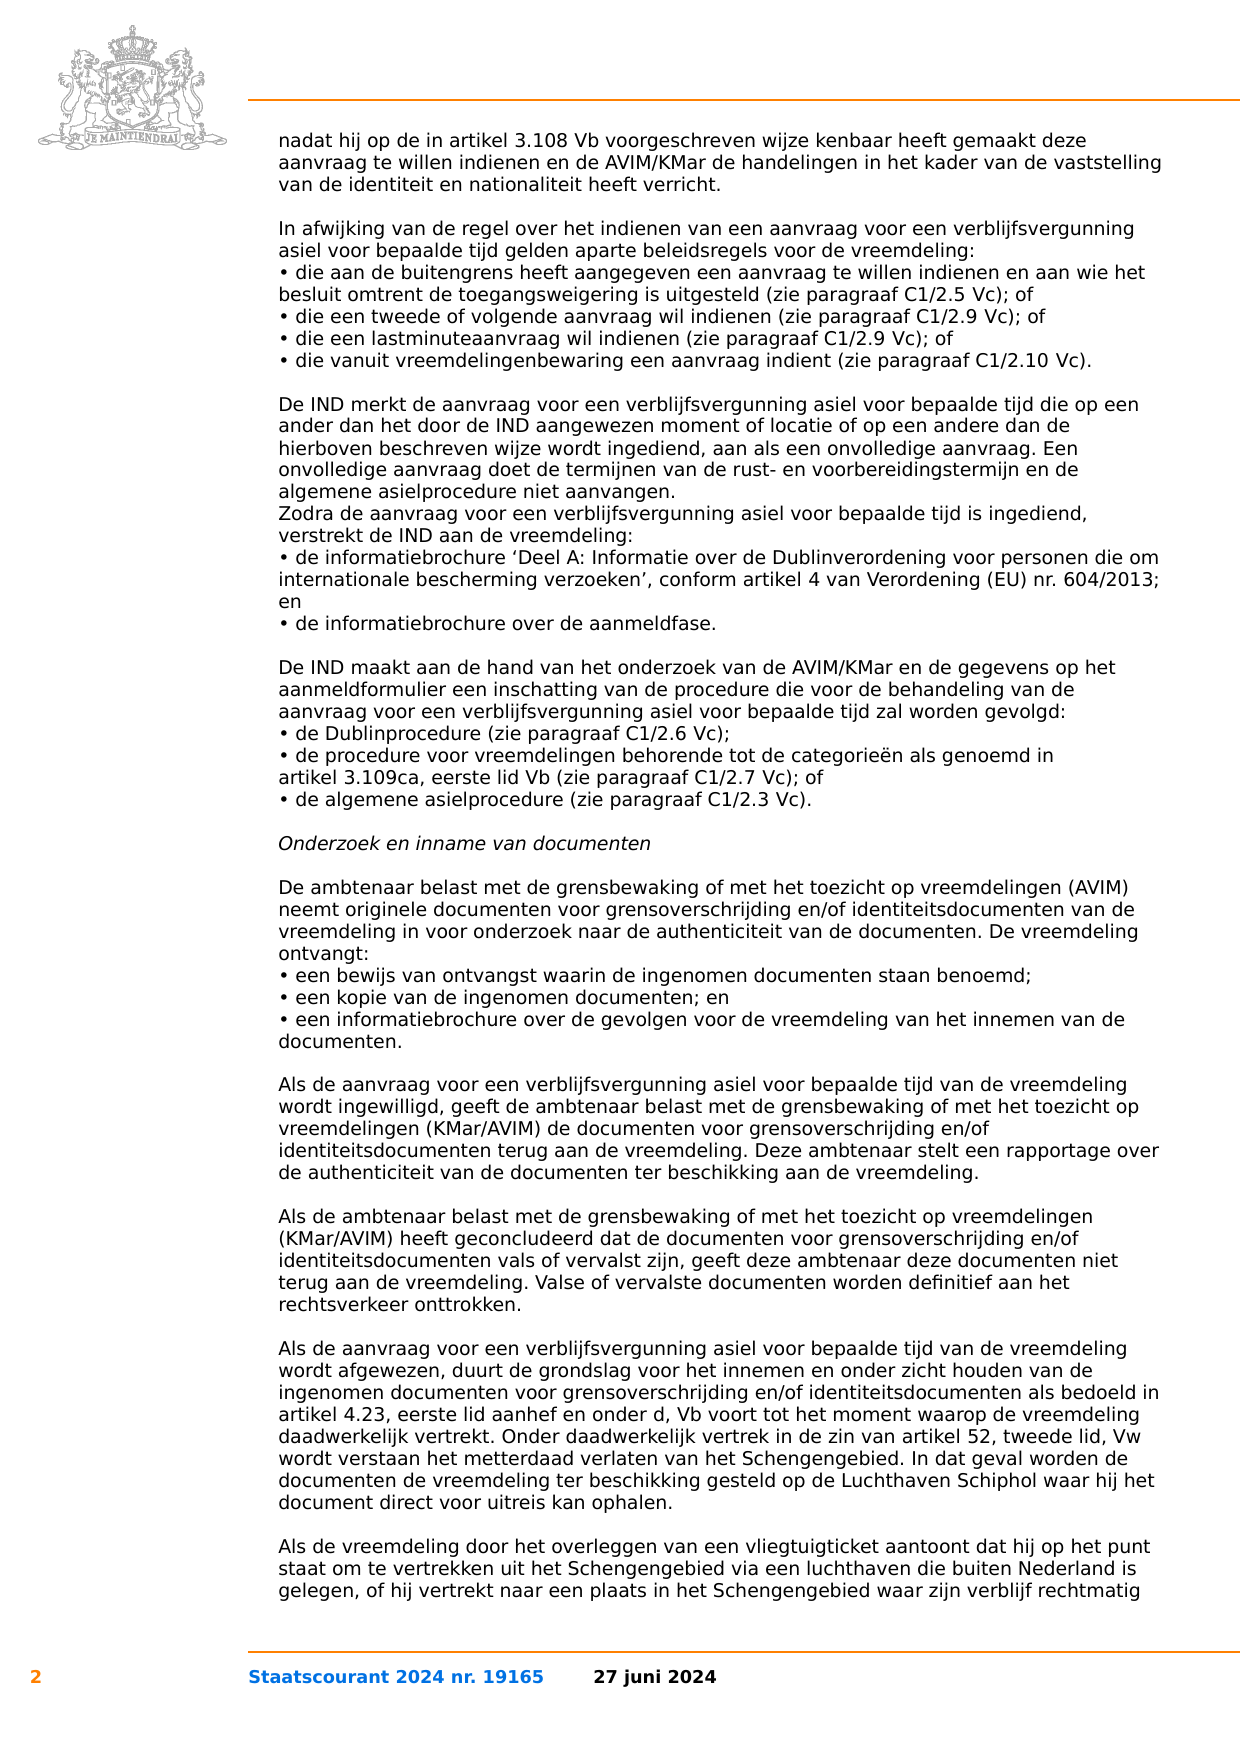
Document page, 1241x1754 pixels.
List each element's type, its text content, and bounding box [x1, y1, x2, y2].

text • de informatiebrochure over de aanmeldfase. [278, 613, 1163, 635]
text • een kopie van de ingenomen documenten; en [278, 987, 1163, 1008]
text Zodra de aanvraag voor een verblijfsvergunning asiel voor bepaalde tijd is ingediend, verstrekt de IND aan de vreemdeling: [278, 503, 1163, 547]
text • de procedure voor vreemdelingen behorende tot de categorieën als genoemd in artikel 3.109ca, eerste lid Vb (zie paragraaf C1/2.7 Vc); of [278, 745, 1163, 789]
text De IND maakt aan de hand van het onderzoek van de AVIM/KMar en de gegevens op het aanmeldformulier een inschatting van de procedure die voor de behandeling van de aanvraag voor een verblijfsvergunning asiel voor bepaalde tijd zal worden gevolgd: [278, 657, 1163, 723]
text In afwijking van de regel over het indienen van een aanvraag voor een verblijfsvergunning asiel voor bepaalde tijd gelden aparte beleidsregels voor de vreemdeling: [278, 218, 1163, 262]
text Als de ambtenaar belast met de grensbewaking of met het toezicht op vreemdelingen (KMar/AVIM) heeft geconcludeerd dat de documenten voor grensoverschrijding en/of identiteitsdocumenten vals of vervalst zijn, geeft deze ambtenaar deze documenten niet terug aan de vreemdeling. Valse of vervalste documenten worden definitief aan het rechtsverkeer onttrokken. [278, 1206, 1163, 1316]
subtitle Onderzoek en inname van documenten [278, 833, 1163, 855]
text Als de vreemdeling door het overleggen van een vliegtuigticket aantoont dat hij op het punt staat om te vertrekken uit het Schengengebied via een luchthaven die buiten Nederland is gelegen, of hij vertrekt naar een plaats in het Schengengebied waar zijn verblijf rechtmatig [278, 1536, 1163, 1602]
picture [38, 25, 227, 150]
text • een informatiebrochure over de gevolgen voor de vreemdeling van het innemen van de documenten. [278, 1008, 1163, 1052]
text • een bewijs van ontvangst waarin de ingenomen documenten staan benoemd; [278, 964, 1163, 987]
text nadat hij op de in artikel 3.108 Vb voorgeschreven wijze kenbaar heeft gemaakt deze aanvraag te willen indienen en de AVIM/KMar de handelingen in het kader van de vaststelling van de identiteit en nationaliteit heeft verricht. [278, 130, 1163, 196]
text • die een tweede of volgende aanvraag wil indienen (zie paragraaf C1/2.9 Vc); of [278, 306, 1163, 328]
text • de Dublinprocedure (zie paragraaf C1/2.6 Vc); [278, 723, 1163, 745]
text • die aan de buitengrens heeft aangegeven een aanvraag te willen indienen en aan wie het besluit omtrent de toegangsweigering is uitgesteld (zie paragraaf C1/2.5 Vc); of [278, 262, 1163, 306]
text • die een lastminuteaanvraag wil indienen (zie paragraaf C1/2.9 Vc); of [278, 328, 1163, 349]
text • de informatiebrochure ‘Deel A: Informatie over de Dublinverordening voor personen die om internationale bescherming verzoeken’, conform artikel 4 van Verordening (EU) nr. 604/2013; en [278, 547, 1163, 613]
text Als de aanvraag voor een verblijfsvergunning asiel voor bepaalde tijd van de vreemdeling wordt ingewilligd, geeft de ambtenaar belast met de grensbewaking of met het toezicht op vreemdelingen (KMar/AVIM) de documenten voor grensoverschrijding en/of identiteitsdocumenten terug aan de vreemdeling. Deze ambtenaar stelt een rapportage over de authenticiteit van de documenten ter beschikking aan de vreemdeling. [278, 1074, 1163, 1184]
text De IND merkt de aanvraag voor een verblijfsvergunning asiel voor bepaalde tijd die op een ander dan het door de IND aangewezen moment of locatie of op een andere dan de hierboven beschreven wijze wordt ingediend, aan als een onvolledige aanvraag. Een onvolledige aanvraag doet de termijnen van de rust- en voorbereidingstermijn en de algemene asielprocedure niet aanvangen. [278, 393, 1163, 503]
text De ambtenaar belast met de grensbewaking of met het toezicht op vreemdelingen (AVIM) neemt originele documenten voor grensoverschrijding en/of identiteitsdocumenten van de vreemdeling in voor onderzoek naar de authenticiteit van de documenten. De vreemdeling ontvangt: [278, 877, 1163, 964]
text • die vanuit vreemdelingenbewaring een aanvraag indient (zie paragraaf C1/2.10 Vc). [278, 349, 1163, 372]
text • de algemene asielprocedure (zie paragraaf C1/2.3 Vc). [278, 789, 1163, 811]
text Als de aanvraag voor een verblijfsvergunning asiel voor bepaalde tijd van de vreemdeling wordt afgewezen, duurt de grondslag voor het innemen en onder zicht houden van de ingenomen documenten voor grensoverschrijding en/of identiteitsdocumenten als bedoeld in artikel 4.23, eerste lid aanhef en onder d, Vb voort tot het moment waarop de vreemdeling daadwerkelijk vertrekt. Onder daadwerkelijk vertrek in de zin van artikel 52, tweede lid, Vw wordt verstaan het metterdaad verlaten van het Schengengebied. In dat geval worden de documenten de vreemdeling ter beschikking gesteld op de Luchthaven Schiphol waar hij het document direct voor uitreis kan ophalen. [278, 1338, 1163, 1514]
